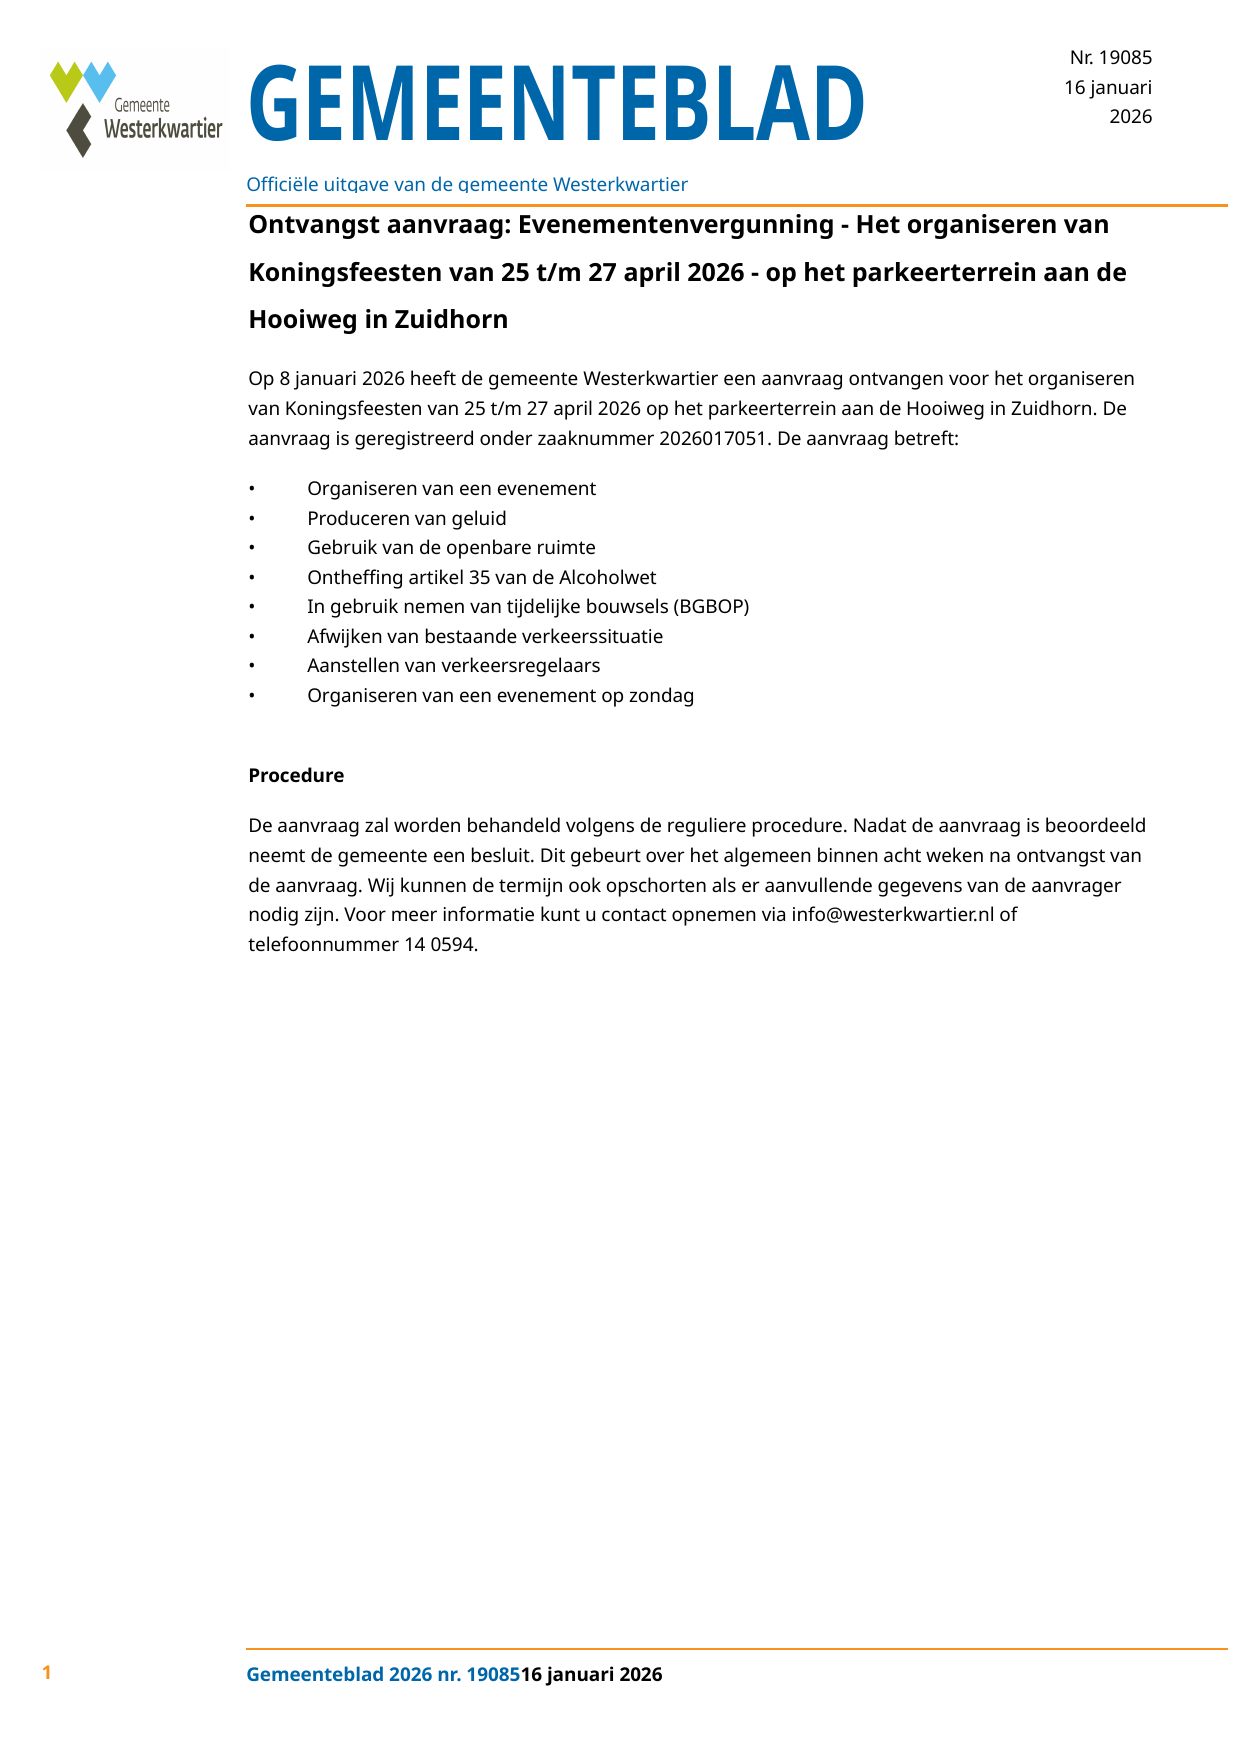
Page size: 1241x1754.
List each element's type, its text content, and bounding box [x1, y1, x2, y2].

text Op 8 januari 2026 heeft de gemeente Westerkwartier een aanvraag ontvangen voor het organiseren van Koningsfeesten van 25 t/m 27 april 2026 op het parkeerterrein aan de Hooiweg in Zuidhorn. De aanvraag is geregistreerd onder zaaknummer 2026017051. De aanvraag betreft: [248, 366, 1152, 450]
list Ontheffing artikel 35 van de Alcoholwet [248, 564, 1152, 589]
list Organiseren van een evenement [248, 475, 1152, 501]
list Aanstellen van verkeersregelaars [248, 653, 1152, 678]
picture [41, 47, 231, 172]
list Organiseren van een evenement op zondag [248, 682, 1152, 708]
list Gebruik van de openbare ruimte [248, 534, 1152, 560]
text Procedure [248, 762, 1152, 788]
list Produceren van geluid [248, 505, 1152, 530]
text Ontvangst aanvraag: Evenementenvergunning - Het organiseren van Koningsfeesten van 25 t/m 27 april 2026 - op het parkeerterrein aan de Hooiweg in Zuidhorn [248, 207, 1152, 336]
text De aanvraag zal worden behandeld volgens de reguliere procedure. Nadat de aanvraag is beoordeeld neemt de gemeente een besluit. Dit gebeurt over het algemeen binnen acht weken na ontvangst van de aanvraag. Wij kunnen de termijn ook opschorten als er aanvullende gegevens van de aanvrager nodig zijn. Voor meer informatie kunt u contact opnemen via info@westerkwartier.nl of telefoonnummer 14 0594. [248, 813, 1152, 957]
list In gebruik nemen van tijdelijke bouwsels (BGBOP) [248, 593, 1152, 619]
list Afwijken van bestaande verkeerssituatie [248, 623, 1152, 649]
